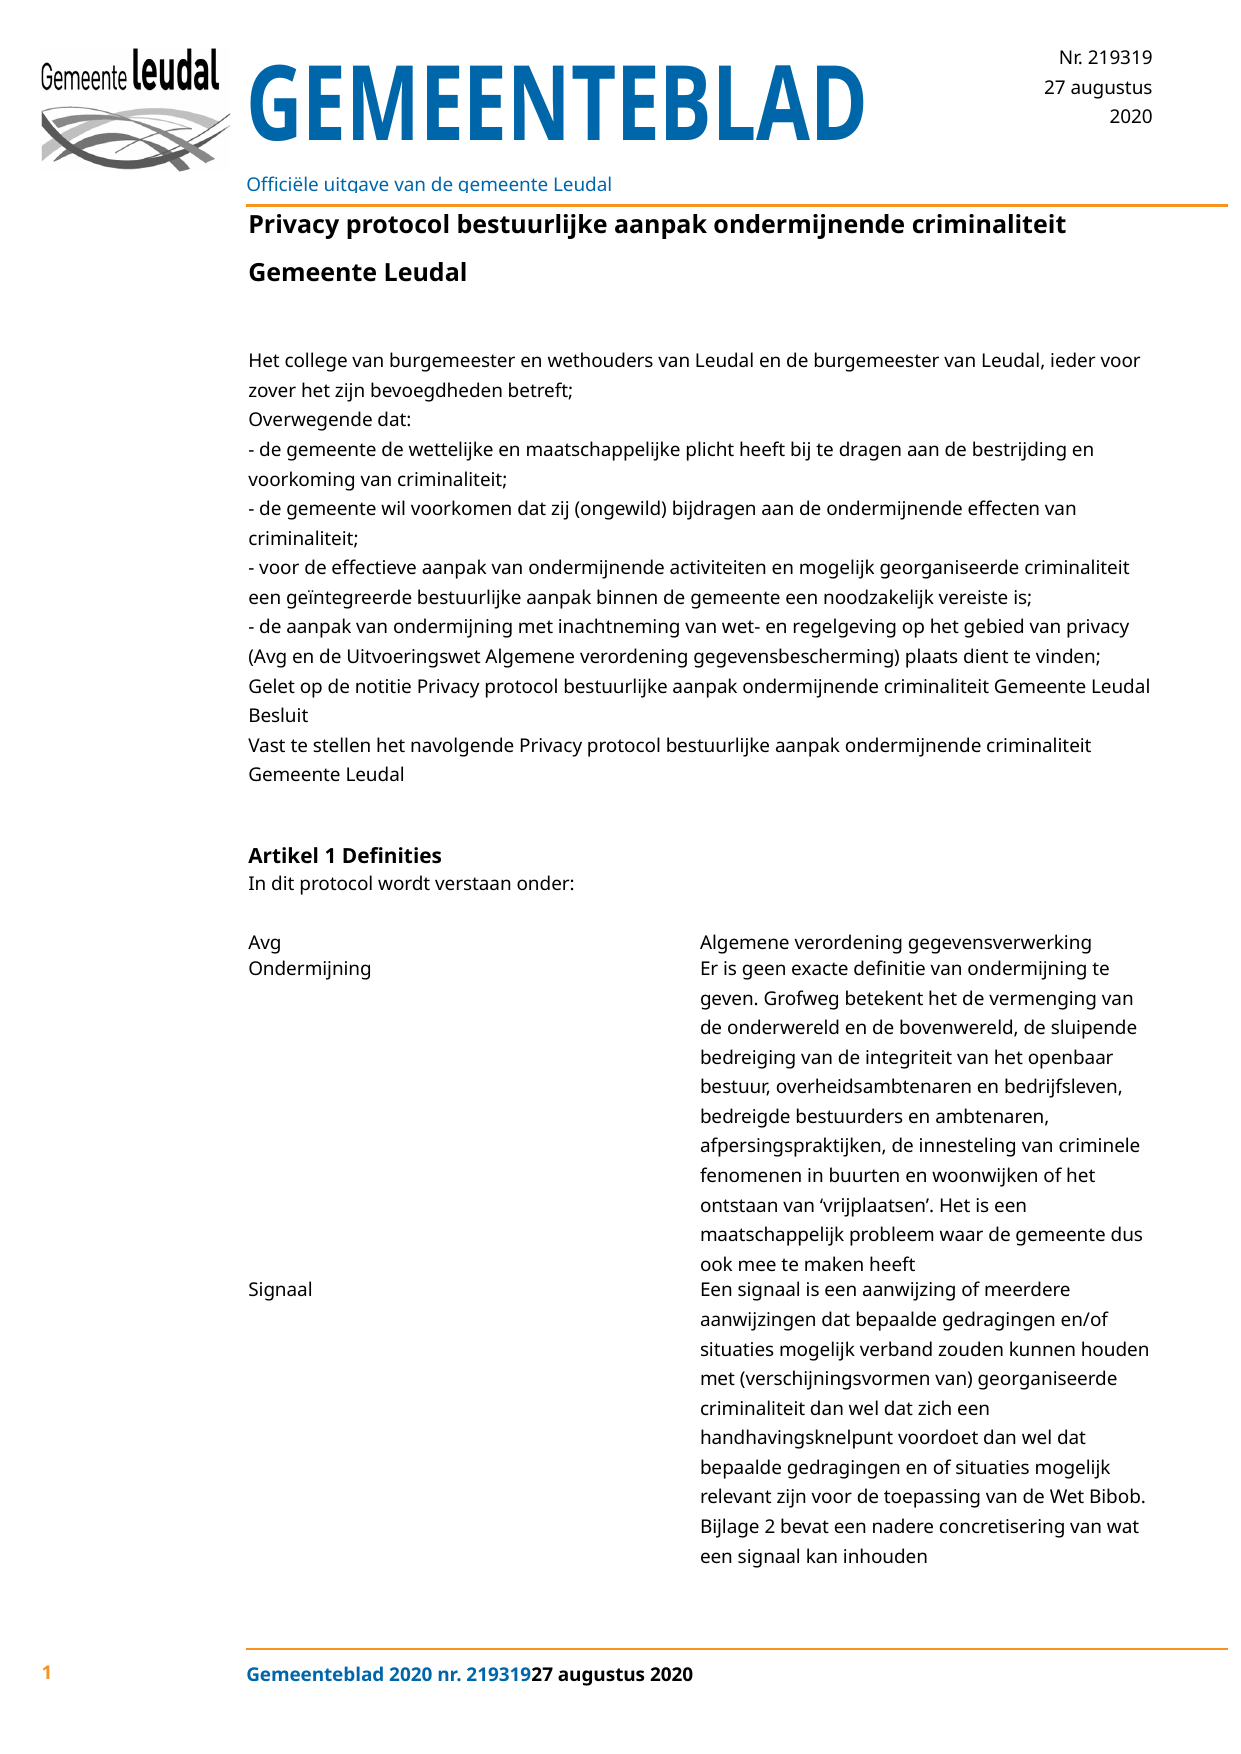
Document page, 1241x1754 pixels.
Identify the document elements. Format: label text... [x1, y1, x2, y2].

text - de gemeente wil voorkomen dat zij (ongewild) bijdragen aan de ondermijnende effecten van criminaliteit; [248, 495, 1152, 551]
table_cell Er is geen exacte definitie van ondermijning te geven. Grofweg betekent het de vermenging van de onderwereld en de bovenwereld, de sluipende bedreiging van de integriteit van het openbaar bestuur, overheidsamb­tenaren en bedrijfsleven, bedreigde bestuurders en ambtenaren, afpersingspraktijken, de innesteling van criminele fenomenen in buurten en woonwijken of het ontstaan van ‘vrijplaatsen’. Het is een maatschappelijk probleem waar de gemeente dus ook mee te maken heeft [700, 955, 1152, 1277]
text - voor de effectieve aanpak van ondermijnende activiteiten en mogelijk georganiseerde criminaliteit een geïntegreerde bestuurlijke aanpak binnen de gemeente een noodzakelijk vereiste is; [248, 554, 1152, 610]
text Het college van burgemeester en wethouders van Leudal en de burgemeester van Leudal, ieder voor zover het zijn bevoegdheden betreft; [248, 347, 1152, 403]
table_cell Een signaal is een aanwijzing of meerdere aanwijzingen dat bepaalde gedragingen en/of situaties mogelijk verband zouden kunnen houden met (verschijningsvormen van) georganiseerde criminaliteit dan wel dat zich een handhavingsknelpunt voordoet dan wel dat bepaalde gedragingen en of situaties mogelijk relevant zijn voor de toepassing van de Wet Bibob. Bijlage 2 bevat een nadere concretisering van wat een signaal kan inhouden [700, 1277, 1152, 1569]
text Privacy protocol bestuurlijke aanpak ondermijnende criminaliteit Gemeente Leudal [248, 207, 1152, 288]
text In dit protocol wordt verstaan onder: [248, 870, 1152, 896]
text - de aanpak van ondermijning met inachtneming van wet- en regelgeving op het gebied van privacy (Avg en de Uitvoeringswet Algemene verordening gegevensbescherming) plaats dient te vinden; [248, 614, 1152, 669]
picture [41, 47, 231, 172]
text Artikel 1 Definities [248, 842, 1152, 870]
table_header Algemene verordening gegevensverwerking [700, 929, 1152, 955]
text Gelet op de notitie Privacy protocol bestuurlijke aanpak ondermijnende criminaliteit Gemeente Leudal [248, 673, 1152, 699]
table_cell Ondermijning [248, 955, 700, 1277]
text - de gemeente de wettelijke en maatschappelijke plicht heeft bij te dragen aan de bestrijding en voorkoming van criminaliteit; [248, 436, 1152, 492]
text Overwegende dat: [248, 407, 1152, 432]
text Vast te stellen het navolgende Privacy protocol bestuurlijke aanpak ondermijnende criminaliteit Gemeente Leudal [248, 732, 1152, 787]
table_cell Signaal [248, 1277, 700, 1569]
table_header Avg [248, 929, 700, 955]
text Besluit [248, 702, 1152, 728]
